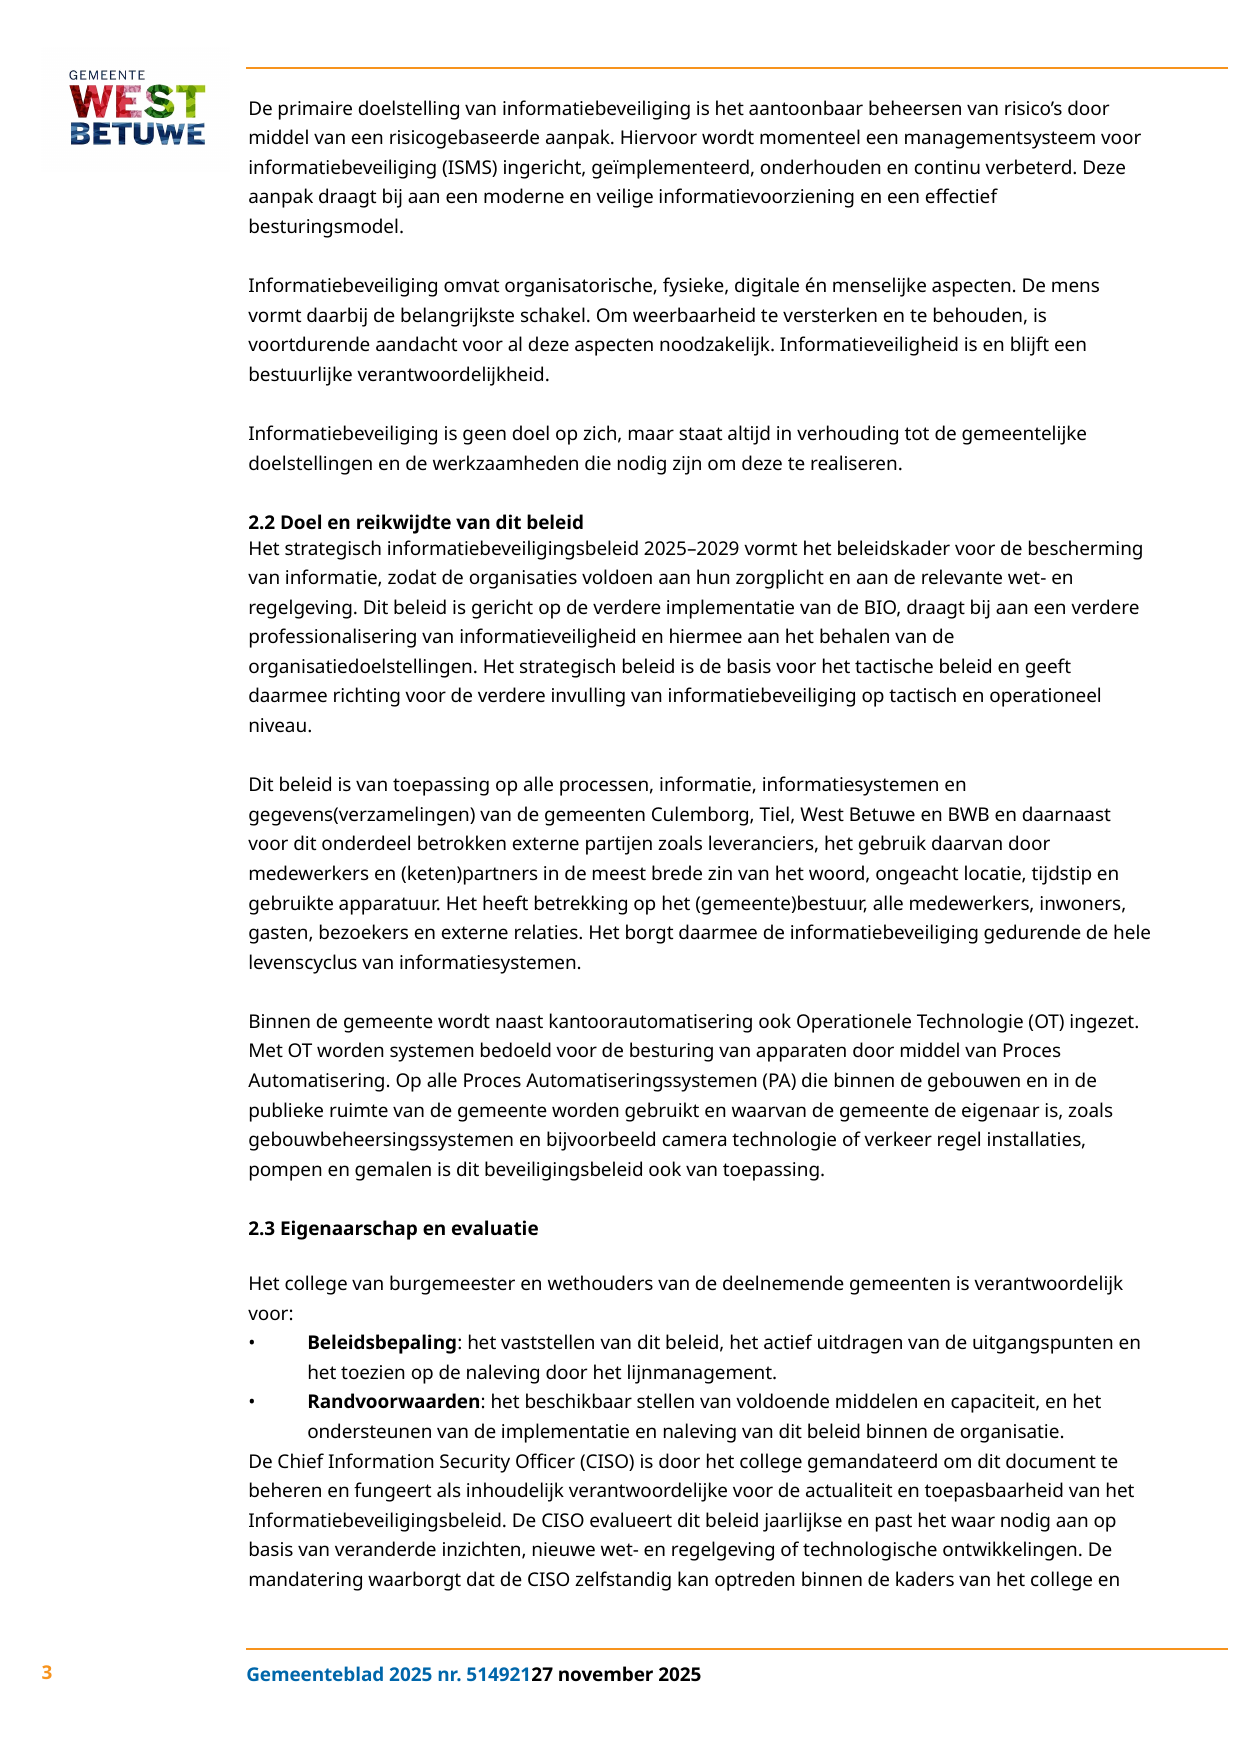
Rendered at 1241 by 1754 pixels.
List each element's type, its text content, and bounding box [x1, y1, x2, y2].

text De primaire doelstelling van informatiebeveiliging is het aantoonbaar beheersen van risico’s door middel van een risicogebaseerde aanpak. Hiervoor wordt momenteel een managementsysteem voor informatiebeveiliging (ISMS) ingericht, geïmplementeerd, onderhouden en continu verbeterd. Deze aanpak draagt bij aan een moderne en veilige informatievoorziening en een effectief besturingsmodel. [248, 95, 1152, 239]
text Het college van burgemeester en wethouders van de deelnemende gemeenten is verantwoordelijk voor: [248, 1270, 1152, 1326]
list Beleidsbepaling: het vaststellen van dit beleid, het actief uitdragen van de uitgangspunten en het toezien op de naleving door het lijnmanagement. [248, 1329, 1152, 1385]
text Het strategisch informatiebeveiligingsbeleid 2025–2029 vormt het beleidskader voor de bescherming van informatie, zodat de organisaties voldoen aan hun zorgplicht en aan de relevante wet- en regelgeving. Dit beleid is gericht op de verdere implementatie van de BIO, draagt bij aan een verdere professionalisering van informatieveiligheid en hiermee aan het behalen van de organisatiedoelstellingen. Het strategisch beleid is de basis voor het tactische beleid en geeft daarmee richting voor de verdere invulling van informatiebeveiliging op tactisch en operationeel niveau. [248, 535, 1152, 738]
picture [41, 47, 231, 172]
text Dit beleid is van toepassing op alle processen, informatie, informatiesystemen en gegevens(verzamelingen) van de gemeenten Culemborg, Tiel, West Betuwe en BWB en daarnaast voor dit onderdeel betrokken externe partijen zoals leveranciers, het gebruik daarvan door medewerkers en (keten)partners in de meest brede zin van het woord, ongeacht locatie, tijdstip en gebruikte apparatuur. Het heeft betrekking op het (gemeente)bestuur, alle medewerkers, inwoners, gasten, bezoekers en externe relaties. Het borgt daarmee de informatiebeveiliging gedurende de hele levenscyclus van informatiesystemen. [248, 771, 1152, 974]
text Informatiebeveiliging omvat organisatorische, fysieke, digitale én menselijke aspecten. De mens vormt daarbij de belangrijkste schakel. Om weerbaarheid te versterken en te behouden, is voortdurende aandacht voor al deze aspecten noodzakelijk. Informatieveiligheid is en blijft een bestuurlijke verantwoordelijkheid. [248, 272, 1152, 387]
text Binnen de gemeente wordt naast kantoorautomatisering ook Operationele Technologie (OT) ingezet. Met OT worden systemen bedoeld voor de besturing van apparaten door middel van Proces Automatisering. Op alle Proces Automatiseringssystemen (PA) die binnen de gebouwen en in de publieke ruimte van de gemeente worden gebruikt en waarvan de gemeente de eigenaar is, zoals gebouwbeheersingssystemen en bijvoorbeeld camera technologie of verkeer regel installaties, pompen en gemalen is dit beveiligingsbeleid ook van toepassing. [248, 1008, 1152, 1182]
text De Chief Information Security Officer (CISO) is door het college gemandateerd om dit document te beheren en fungeert als inhoudelijk verantwoordelijke voor de actualiteit en toepasbaarheid van het Informatiebeveiligingsbeleid. De CISO evalueert dit beleid jaarlijkse en past het waar nodig aan op basis van veranderde inzichten, nieuwe wet- en regelgeving of technologische ontwikkelingen. De mandatering waarborgt dat de CISO zelfstandig kan optreden binnen de kaders van het college en [248, 1448, 1152, 1592]
text 2.2 Doel en reikwijdte van dit beleid [248, 509, 1152, 535]
list Randvoorwaarden: het beschikbaar stellen van voldoende middelen en capaciteit, en het ondersteunen van de implementatie en naleving van dit beleid binnen de organisatie. [248, 1389, 1152, 1444]
text 2.3 Eigenaarschap en evaluatie [248, 1215, 1152, 1241]
text Informatiebeveiliging is geen doel op zich, maar staat altijd in verhouding tot de gemeentelijke doelstellingen en de werkzaamheden die nodig zijn om deze te realiseren. [248, 420, 1152, 476]
